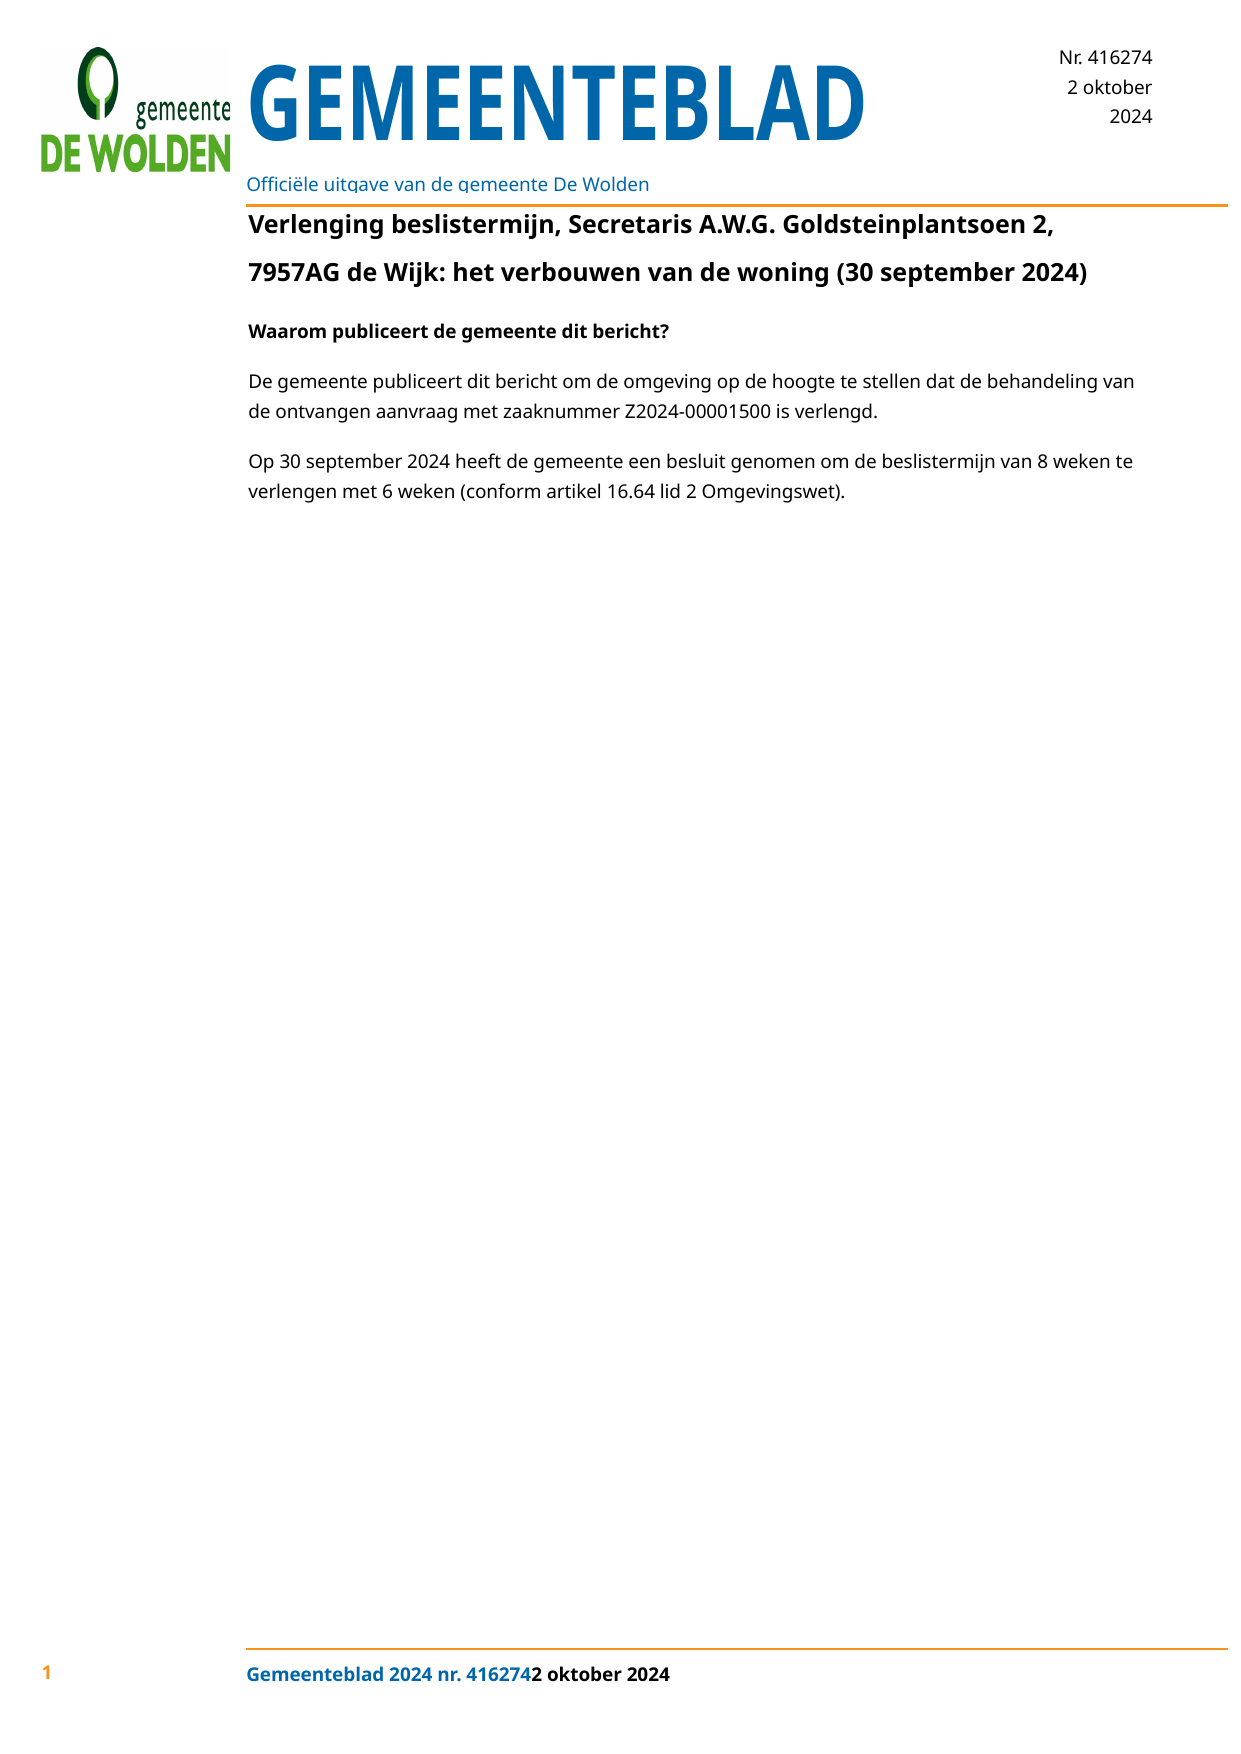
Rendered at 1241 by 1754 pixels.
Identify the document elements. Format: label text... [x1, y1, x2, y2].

text Waarom publiceert de gemeente dit bericht? [248, 318, 1152, 344]
text Op 30 september 2024 heeft de gemeente een besluit genomen om de beslistermijn van 8 weken te verlengen met 6 weken (conform artikel 16.64 lid 2 Omgevingswet). [248, 448, 1152, 504]
picture [41, 47, 231, 172]
text De gemeente publiceert dit bericht om de omgeving op de hoogte te stellen dat de behandeling van de ontvangen aanvraag met zaaknummer Z2024-00001500 is verlengd. [248, 368, 1152, 424]
text Verlenging beslistermijn, Secretaris A.W.G. Goldsteinplantsoen 2, 7957AG de Wijk: het verbouwen van de woning (30 september 2024) [248, 207, 1152, 288]
